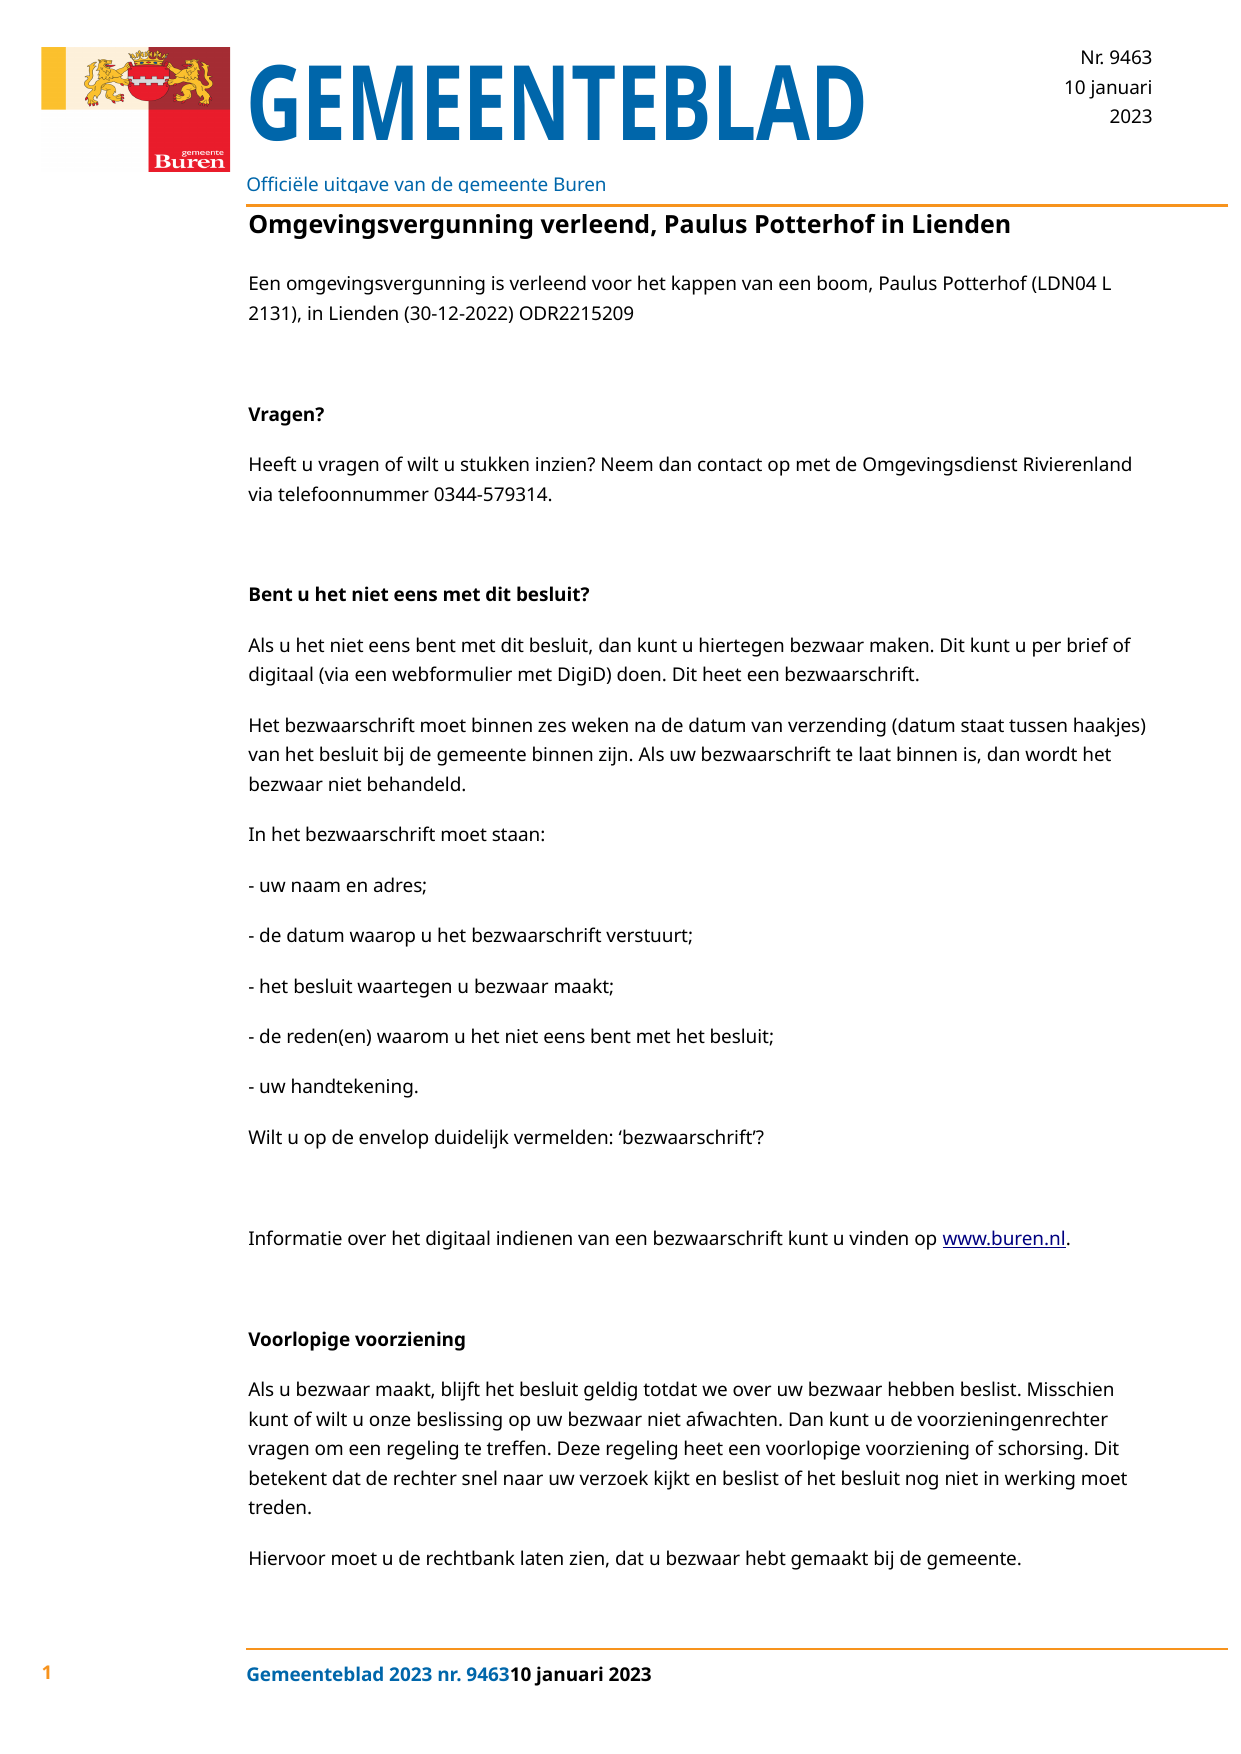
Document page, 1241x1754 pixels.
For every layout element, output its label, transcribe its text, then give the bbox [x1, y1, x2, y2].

text Als u het niet eens bent met dit besluit, dan kunt u hiertegen bezwaar maken. Dit kunt u per brief of digitaal (via een webformulier met DigiD) doen. Dit heet een bezwaarschrift. [248, 632, 1152, 687]
text Bent u het niet eens met dit besluit? [248, 582, 1152, 607]
text - de reden(en) waarom u het niet eens bent met het besluit; [248, 1023, 1152, 1049]
text Voorlopige voorziening [248, 1326, 1152, 1351]
text Vragen? [248, 401, 1152, 426]
text Heeft u vragen of wilt u stukken inzien? Neem dan contact op met de Omgevingsdienst Rivierenland via telefoonnummer 0344-579314. [248, 451, 1152, 506]
text Omgevingsvergunning verleend, Paulus Potterhof in Lienden [248, 207, 1152, 241]
text - uw handtekening. [248, 1074, 1152, 1099]
text Het bezwaarschrift moet binnen zes weken na de datum van verzending (datum staat tussen haakjes) van het besluit bij de gemeente binnen zijn. Als uw bezwaarschrift te laat binnen is, dan wordt het bezwaar niet behandeld. [248, 712, 1152, 797]
text Informatie over het digitaal indienen van een bezwaarschrift kunt u vinden op www.buren.nl. [248, 1225, 1152, 1251]
text In het bezwaarschrift moet staan: [248, 822, 1152, 847]
text Als u bezwaar maakt, blijft het besluit geldig totdat we over uw bezwaar hebben beslist. Misschien kunt of wilt u onze beslissing op uw bezwaar niet afwachten. Dan kunt u de voorzieningenrechter vragen om een regeling te treffen. Deze regeling heet een voorlopige voorziening of schorsing. Dit betekent dat de rechter snel naar uw verzoek kijkt en beslist of het besluit nog niet in werking moet treden. [248, 1376, 1152, 1520]
text - het besluit waartegen u bezwaar maakt; [248, 973, 1152, 998]
text - de datum waarop u het bezwaarschrift verstuurt; [248, 922, 1152, 948]
text Wilt u op de envelop duidelijk vermelden: ‘bezwaarschrift’? [248, 1124, 1152, 1150]
picture [41, 47, 231, 172]
text Een omgevingsvergunning is verleend voor het kappen van een boom, Paulus Potterhof (LDN04 L 2131), in Lienden (30-12-2022) ODR2215209 [248, 270, 1152, 326]
text - uw naam en adres; [248, 872, 1152, 898]
text Hiervoor moet u de rechtbank laten zien, dat u bezwaar hebt gemaakt bij de gemeente. [248, 1545, 1152, 1571]
